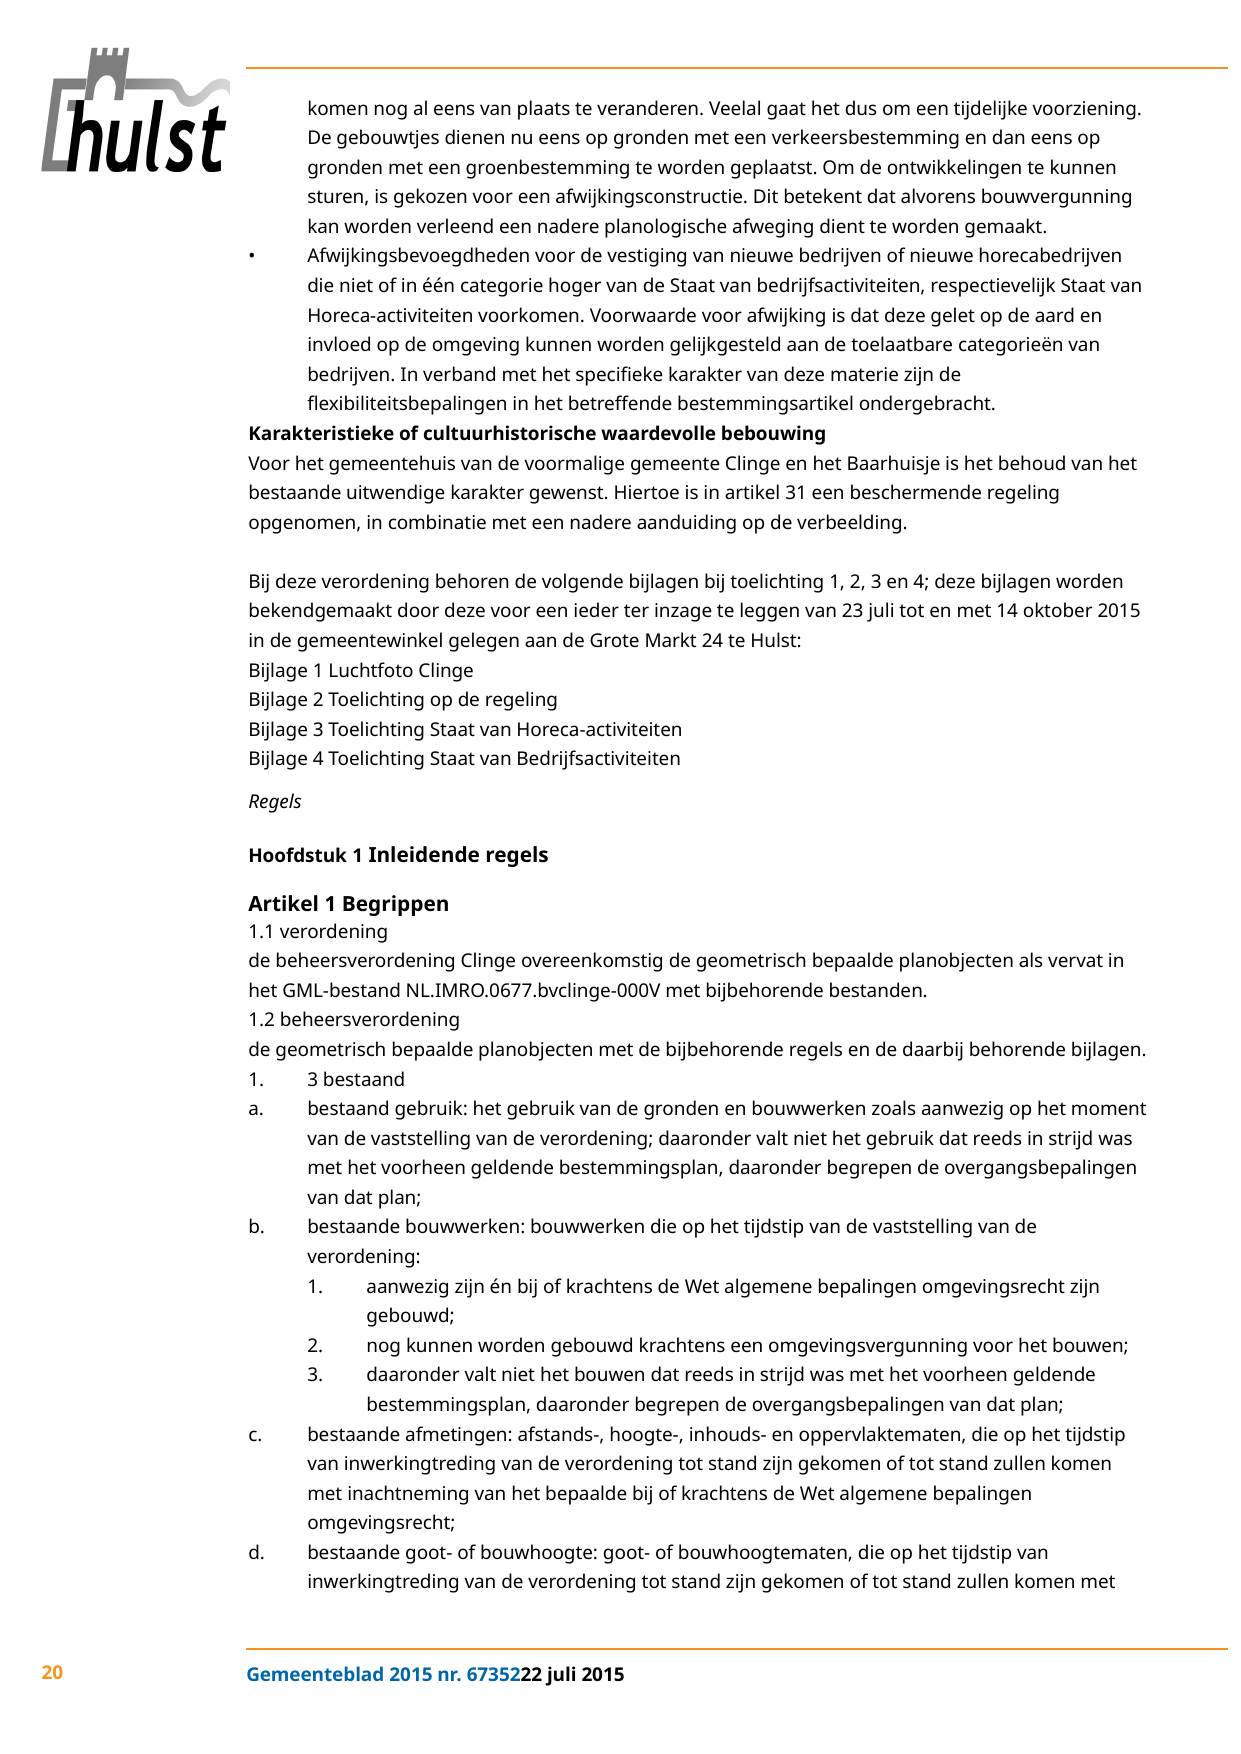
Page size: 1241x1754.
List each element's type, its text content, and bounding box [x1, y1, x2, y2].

text Hoofdstuk 1 Inleidende regels [248, 840, 1152, 869]
list bestaand gebruik: het gebruik van de gronden en bouwwerken zoals aanwezig op het moment van de vaststelling van de verordening; daaronder valt niet het gebruik dat reeds in strijd was met het voorheen geldende bestemmingsplan, daaronder begrepen de overgangsbepalingen van dat plan; [248, 1095, 1152, 1210]
text Bijlage 2 Toelichting op de regeling [248, 686, 1152, 712]
text Bij deze verordening behoren de volgende bijlagen bij toelichting 1, 2, 3 en 4; deze bijlagen worden bekendgemaakt door deze voor een ieder ter inzage te leggen van 23 juli tot en met 14 oktober 2015 in de gemeentewinkel gelegen aan de Grote Markt 24 te Hulst: [248, 568, 1152, 653]
list Afwijkingsbevoegdheden voor de vestiging van nieuwe bedrijven of nieuwe horecabedrijven die niet of in één categorie hoger van de Staat van bedrijfsactiviteiten, respectievelijk Staat van Horeca-activiteiten voorkomen. Voorwaarde voor afwijking is dat deze gelet op de aard en invloed op de omgeving kunnen worden gelijkgesteld aan de toelaatbare categorieën van bedrijven. In verband met het specifieke karakter van deze materie zijn de flexibiliteitsbepalingen in het betreffende bestemmingsartikel ondergebracht. [248, 243, 1152, 416]
list aanwezig zijn én bij of krachtens de Wet algemene bepalingen omgevingsrecht zijn gebouwd; [307, 1273, 1152, 1328]
text Voor het gemeentehuis van de voormalige gemeente Clinge en het Baarhuisje is het behoud van het bestaande uitwendige karakter gewenst. Hiertoe is in artikel 31 een beschermende regeling opgenomen, in combinatie met een nadere aanduiding op de verbeelding. [248, 450, 1152, 535]
text de beheersverordening Clinge overeenkomstig de geometrisch bepaalde planobjecten als vervat in het GML-bestand NL.IMRO.0677.bvclinge-000V met bijbehorende bestanden. [248, 947, 1152, 1003]
text Bijlage 1 Luchtfoto Clinge [248, 657, 1152, 683]
list bestaande afmetingen: afstands-, hoogte-, inhouds- en oppervlaktematen, die op het tijdstip van inwerkingtreding van de verordening tot stand zijn gekomen of tot stand zullen komen met inachtneming van het bepaalde bij of krachtens de Wet algemene bepalingen omgevingsrecht; [248, 1421, 1152, 1535]
text 1.1 verordening [248, 918, 1152, 944]
text Regels [248, 789, 1152, 814]
text Bijlage 3 Toelichting Staat van Horeca-activiteiten [248, 716, 1152, 742]
list komen nog al eens van plaats te veranderen. Veelal gaat het dus om een tijdelijke voorziening. De gebouwtjes dienen nu eens op gronden met een verkeersbestemming en dan eens op gronden met een groenbestemming te worden geplaatst. Om de ontwikkelingen te kunnen sturen, is gekozen voor een afwijkingsconstructie. Dit betekent dat alvorens bouwvergunning kan worden verleend een nadere planologische afweging dient te worden gemaakt. [248, 95, 1152, 239]
list bestaande bouwwerken: bouwwerken die op het tijdstip van de vaststelling van de verordening: [248, 1214, 1152, 1269]
text 1.2 beheersverordening [248, 1007, 1152, 1032]
text Karakteristieke of cultuurhistorische waardevolle bebouwing [248, 420, 1152, 446]
list daaronder valt niet het bouwen dat reeds in strijd was met het voorheen geldende bestemmingsplan, daaronder begrepen de overgangsbepalingen van dat plan; [307, 1362, 1152, 1417]
picture [41, 47, 231, 172]
list 3 bestaand [248, 1066, 1152, 1092]
list bestaande goot- of bouwhoogte: goot- of bouwhoogtematen, die op het tijdstip van inwerkingtreding van de verordening tot stand zijn gekomen of tot stand zullen komen met [248, 1539, 1152, 1594]
text Bijlage 4 Toelichting Staat van Bedrijfsactiviteiten [248, 746, 1152, 771]
text de geometrisch bepaalde planobjecten met de bijbehorende regels en de daarbij behorende bijlagen. [248, 1036, 1152, 1062]
list nog kunnen worden gebouwd krachtens een omgevingsvergunning voor het bouwen; [307, 1332, 1152, 1358]
text Artikel 1 Begrippen [248, 889, 1152, 918]
